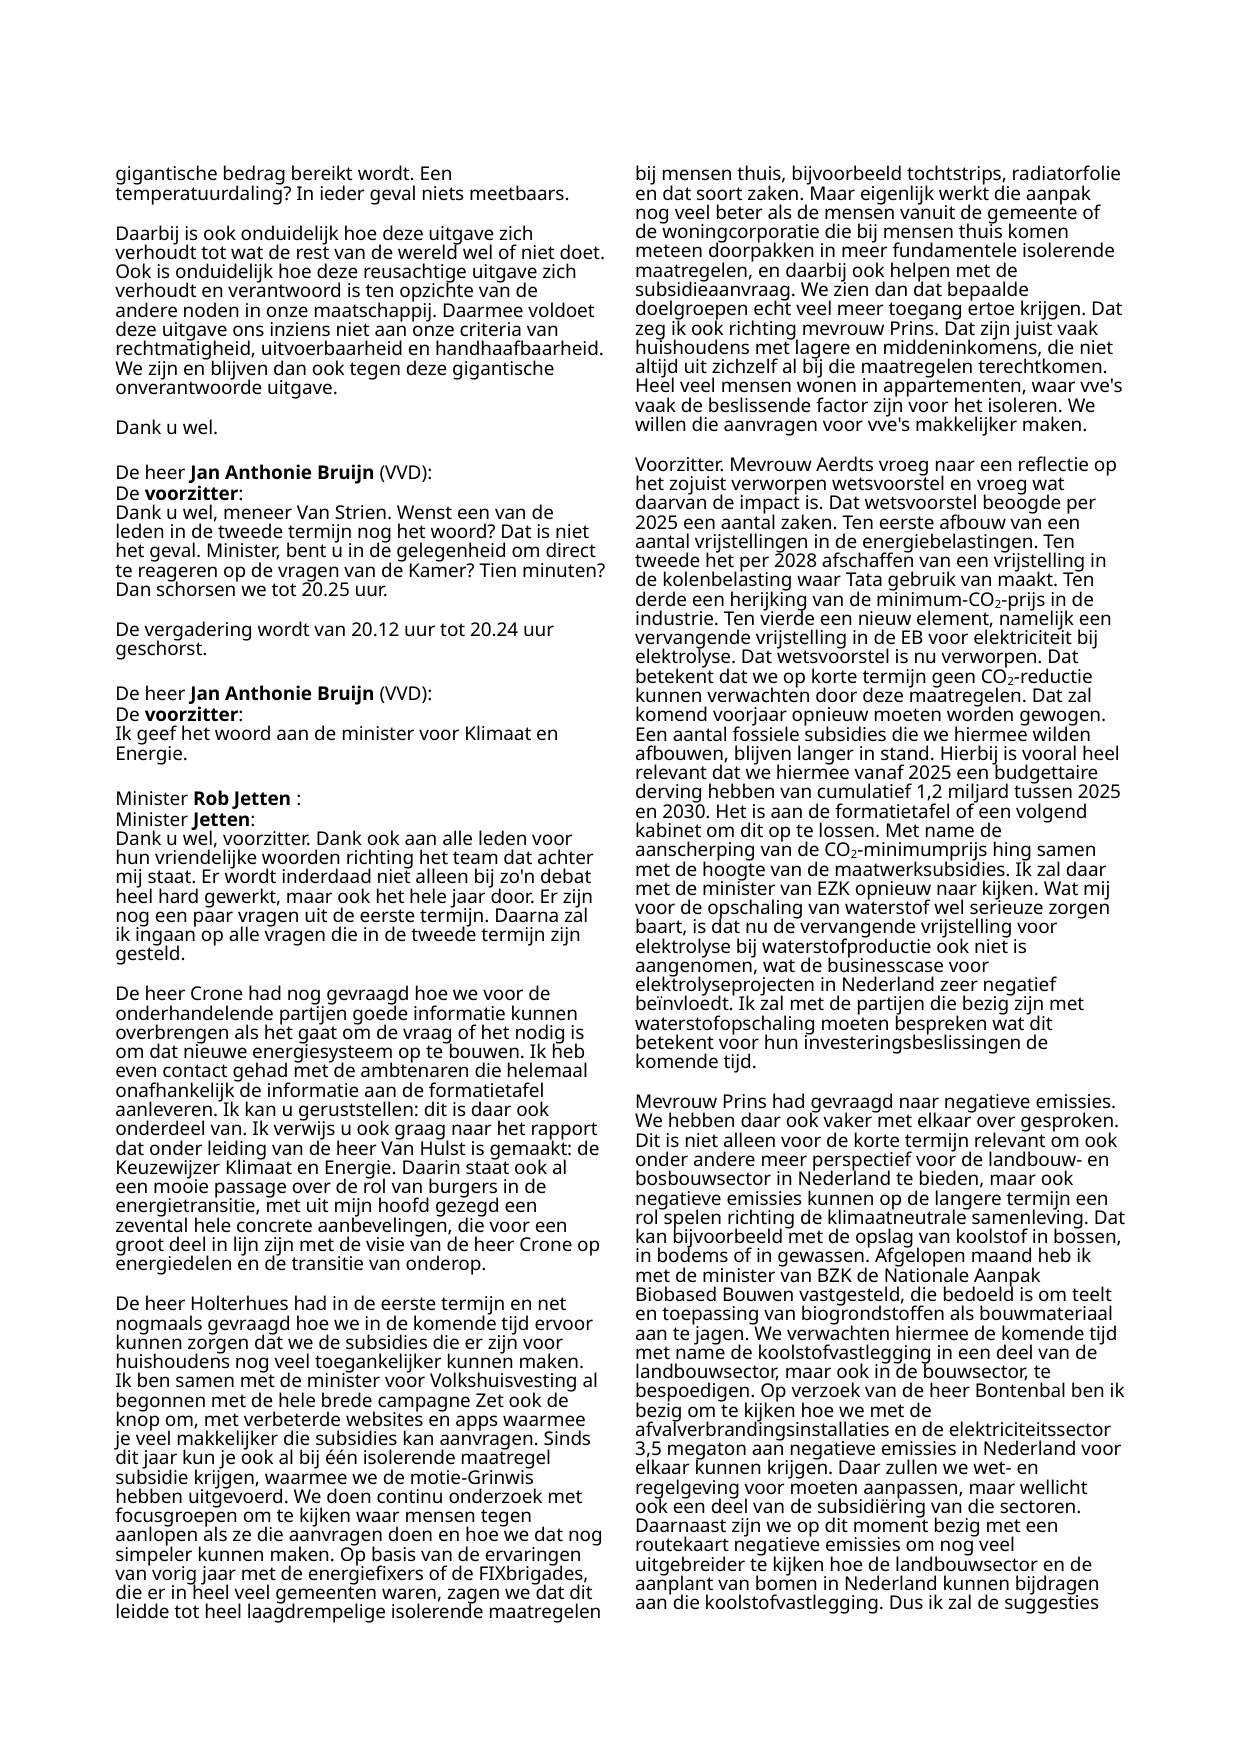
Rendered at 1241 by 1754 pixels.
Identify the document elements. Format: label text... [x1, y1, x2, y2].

text Ik geef het woord aan de minister voor Klimaat en Energie. [115, 725, 605, 764]
text gigantische bedrag bereikt wordt. Een temperatuurdaling? In ieder geval niets meetbaars. [115, 165, 605, 204]
text De voorzitter: [115, 484, 605, 504]
text Minister Jetten: [115, 811, 605, 830]
text De heer Jan Anthonie Bruijn (VVD): [115, 680, 605, 706]
text De heer Jan Anthonie Bruijn (VVD): [115, 459, 605, 484]
text De heer Crone had nog gevraagd hoe we voor de onderhandelende partijen goede informatie kunnen overbrengen als het gaat om de vraag of het nodig is om dat nieuwe energiesysteem op te bouwen. Ik heb even contact gehad met de ambtenaren die helemaal onafhankelijk de informatie aan de formatietafel aanleveren. Ik kan u geruststellen: dit is daar ook onderdeel van. Ik verwijs u ook graag naar het rapport dat onder leiding van de heer Van Hulst is gemaakt: de Keuzewijzer Klimaat en Energie. Daarin staat ook al een mooie passage over de rol van burgers in de energietransitie, met uit mijn hoofd gezegd een zevental hele concrete aanbevelingen, die voor een groot deel in lijn zijn met de visie van de heer Crone op energiedelen en de transitie van onderop. [115, 985, 605, 1274]
text De heer Holterhues had in de eerste termijn en net nogmaals gevraagd hoe we in de komende tijd ervoor kunnen zorgen dat we de subsidies die er zijn voor huishoudens nog veel toegankelijker kunnen maken. Ik ben samen met de minister voor Volkshuisvesting al begonnen met de hele brede campagne Zet ook de knop om, met verbeterde websites en apps waarmee je veel makkelijker die subsidies kan aanvragen. Sinds dit jaar kun je ook al bij één isolerende maatregel subsidie krijgen, waarmee we de motie-Grinwis hebben uitgevoerd. We doen continu onderzoek met focusgroepen om te kijken waar mensen tegen aanlopen als ze die aanvragen doen en hoe we dat nog simpeler kunnen maken. Op basis van de ervaringen van vorig jaar met de energiefixers of de FIXbrigades, die er in heel veel gemeenten waren, zagen we dat dit leidde tot heel laagdrempelige isolerende maatregelen [115, 1295, 605, 1623]
text Daarbij is ook onduidelijk hoe deze uitgave zich verhoudt tot wat de rest van de wereld wel of niet doet. Ook is onduidelijk hoe deze reusachtige uitgave zich verhoudt en verantwoord is ten opzichte van de andere noden in onze maatschappij. Daarmee voldoet deze uitgave ons inziens niet aan onze criteria van rechtmatigheid, uitvoerbaarheid en handhaafbaarheid. We zijn en blijven dan ook tegen deze gigantische onverantwoorde uitgave. [115, 224, 605, 398]
text De voorzitter: [115, 706, 605, 725]
text Voorzitter. Mevrouw Aerdts vroeg naar een reflectie op het zojuist verworpen wetsvoorstel en vroeg wat daarvan de impact is. Dat wetsvoorstel beoogde per 2025 een aantal zaken. Ten eerste afbouw van een aantal vrijstellingen in de energiebelastingen. Ten tweede het per 2028 afschaffen van een vrijstelling in de kolenbelasting waar Tata gebruik van maakt. Ten derde een herijking van de minimum-CO2-prijs in de industrie. Ten vierde een nieuw element, namelijk een vervangende vrijstelling in de EB voor elektriciteit bij elektrolyse. Dat wetsvoorstel is nu verworpen. Dat betekent dat we op korte termijn geen CO2-reductie kunnen verwachten door deze maatregelen. Dat zal komend voorjaar opnieuw moeten worden gewogen. Een aantal fossiele subsidies die we hiermee wilden afbouwen, blijven langer in stand. Hierbij is vooral heel relevant dat we hiermee vanaf 2025 een budgettaire derving hebben van cumulatief 1,2 miljard tussen 2025 en 2030. Het is aan de formatietafel of een volgend kabinet om dit op te lossen. Met name de aanscherping van de CO2-minimumprijs hing samen met de hoogte van de maatwerksubsidies. Ik zal daar met de minister van EZK opnieuw naar kijken. Wat mij voor de opschaling van waterstof wel serieuze zorgen baart, is dat nu de vervangende vrijstelling voor elektrolyse bij waterstofproductie ook niet is aangenomen, wat de businesscase voor elektrolyseprojecten in Nederland zeer negatief beïnvloedt. Ik zal met de partijen die bezig zijn met waterstofopschaling moeten bespreken wat dit betekent voor hun investeringsbeslissingen de komende tijd. [635, 456, 1125, 1072]
text Minister Rob Jetten : [115, 785, 605, 811]
text bij mensen thuis, bijvoorbeeld tochtstrips, radiatorfolie en dat soort zaken. Maar eigenlijk werkt die aanpak nog veel beter als de mensen vanuit de gemeente of de woningcorporatie die bij mensen thuis komen meteen doorpakken in meer fundamentele isolerende maatregelen, en daarbij ook helpen met de subsidieaanvraag. We zien dan dat bepaalde doelgroepen echt veel meer toegang ertoe krijgen. Dat zeg ik ook richting mevrouw Prins. Dat zijn juist vaak huishoudens met lagere en middeninkomens, die niet altijd uit zichzelf al bij die maatregelen terechtkomen. Heel veel mensen wonen in appartementen, waar vve's vaak de beslissende factor zijn voor het isoleren. We willen die aanvragen voor vve's makkelijker maken. [635, 165, 1125, 435]
text Mevrouw Prins had gevraagd naar negatieve emissies. We hebben daar ook vaker met elkaar over gesproken. Dit is niet alleen voor de korte termijn relevant om ook onder andere meer perspectief voor de landbouw- en bosbouwsector in Nederland te bieden, maar ook negatieve emissies kunnen op de langere termijn een rol spelen richting de klimaatneutrale samenleving. Dat kan bijvoorbeeld met de opslag van koolstof in bossen, in bodems of in gewassen. Afgelopen maand heb ik met de minister van BZK de Nationale Aanpak Biobased Bouwen vastgesteld, die bedoeld is om teelt en toepassing van biogrondstoffen als bouwmateriaal aan te jagen. We verwachten hiermee de komende tijd met name de koolstofvastlegging in een deel van de landbouwsector, maar ook in de bouwsector, te bespoedigen. Op verzoek van de heer Bontenbal ben ik bezig om te kijken hoe we met de afvalverbrandingsinstallaties en de elektriciteitssector 3,5 megaton aan negatieve emissies in Nederland voor elkaar kunnen krijgen. Daar zullen we wet- en regelgeving voor moeten aanpassen, maar wellicht ook een deel van de subsidiëring van die sectoren. Daarnaast zijn we op dit moment bezig met een routekaart negatieve emissies om nog veel uitgebreider te kijken hoe de landbouwsector en de aanplant van bomen in Nederland kunnen bijdragen aan die koolstofvastlegging. Dus ik zal de suggesties [635, 1093, 1125, 1613]
text Dank u wel, meneer Van Strien. Wenst een van de leden in de tweede termijn nog het woord? Dat is niet het geval. Minister, bent u in de gelegenheid om direct te reageren op de vragen van de Kamer? Tien minuten? Dan schorsen we tot 20.25 uur. [115, 504, 605, 600]
text Dank u wel. [115, 419, 605, 438]
text De vergadering wordt van 20.12 uur tot 20.24 uur geschorst. [115, 621, 605, 659]
text Dank u wel, voorzitter. Dank ook aan alle leden voor hun vriendelijke woorden richting het team dat achter mij staat. Er wordt inderdaad niet alleen bij zo'n debat heel hard gewerkt, maar ook het hele jaar door. Er zijn nog een paar vragen uit de eerste termijn. Daarna zal ik ingaan op alle vragen die in de tweede termijn zijn gesteld. [115, 830, 605, 965]
